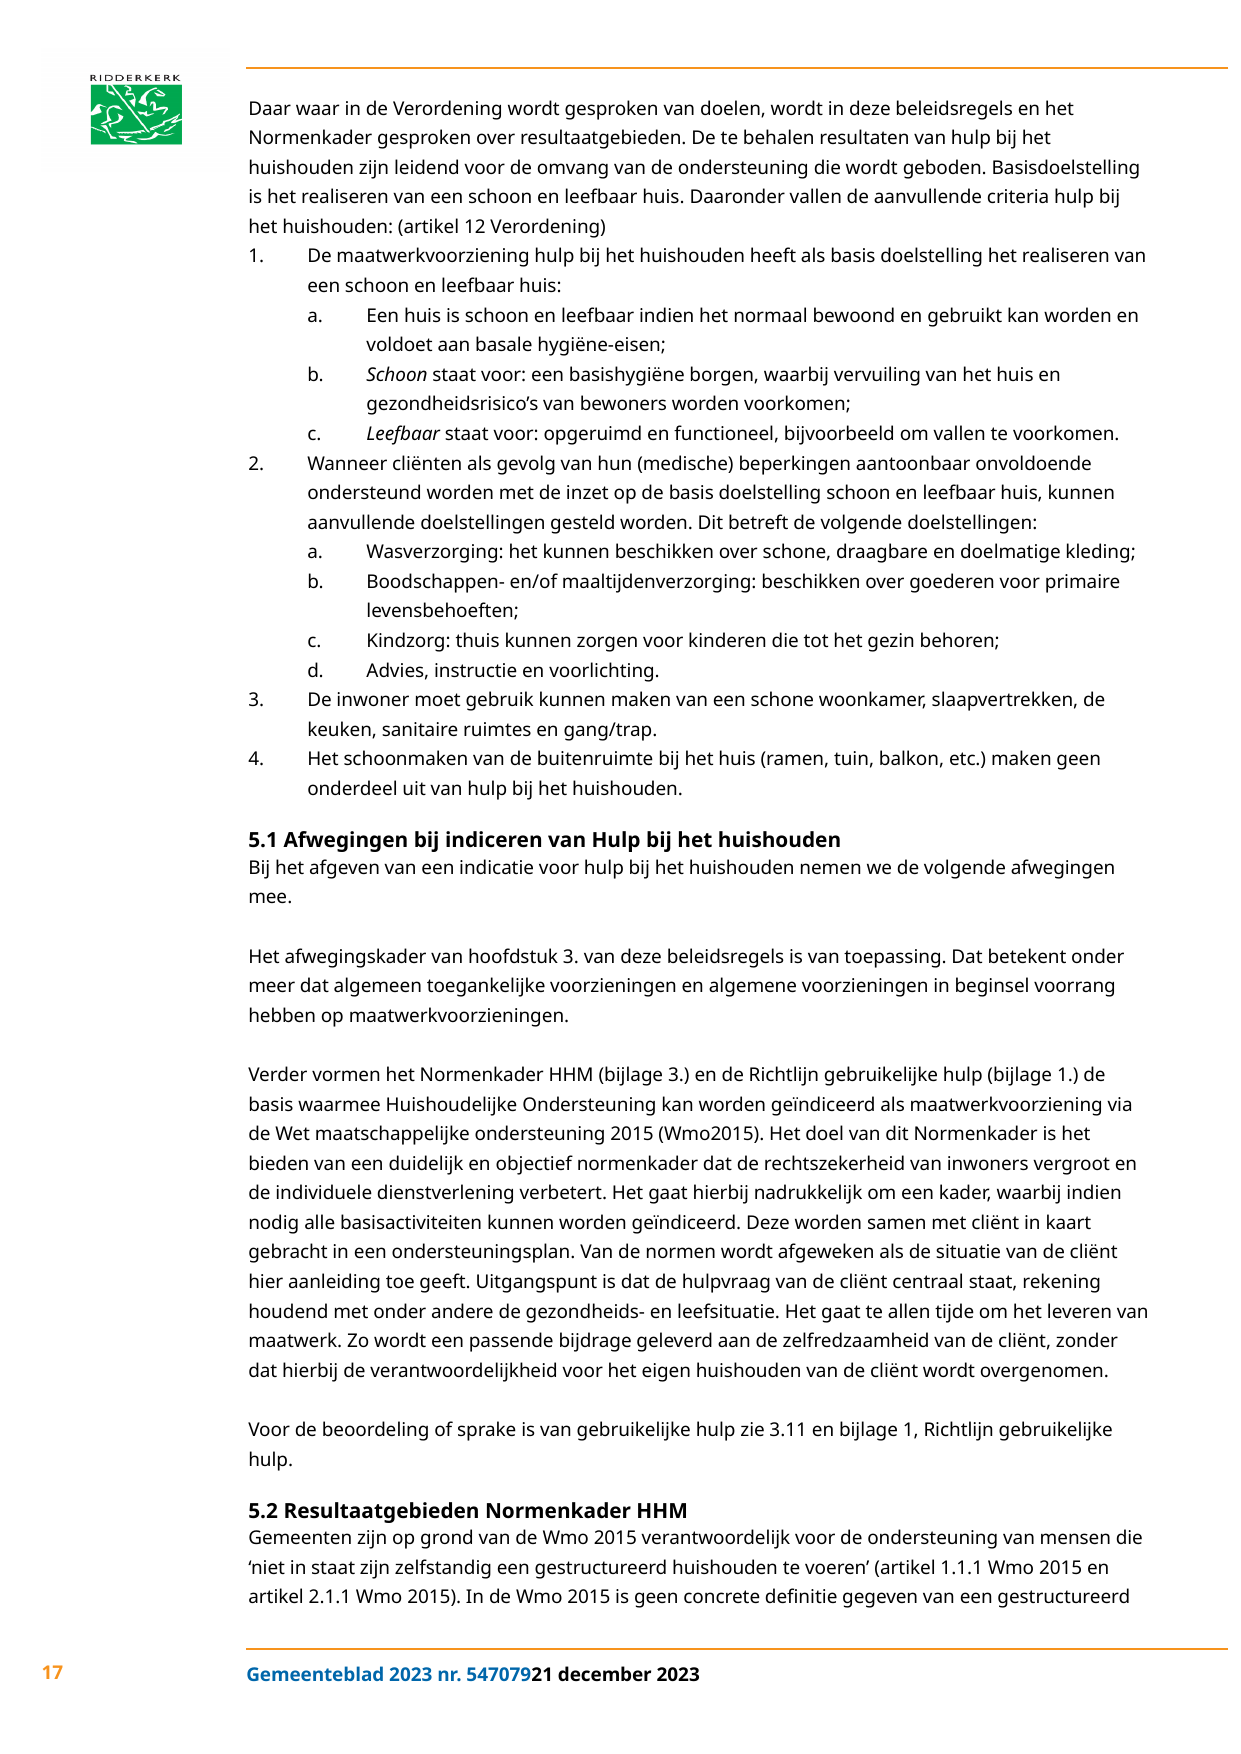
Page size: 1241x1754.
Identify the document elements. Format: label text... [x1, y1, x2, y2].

list Advies, instructie en voorlichting. [307, 657, 1152, 683]
list Leefbaar staat voor: opgeruimd en functioneel, bijvoorbeeld om vallen te voorkomen. [307, 420, 1152, 446]
list Wasverzorging: het kunnen beschikken over schone, draagbare en doelmatige kleding; [307, 538, 1152, 564]
text Daar waar in de Verordening wordt gesproken van doelen, wordt in deze beleidsregels en het Normenkader gesproken over resultaatgebieden. De te behalen resultaten van hulp bij het huishouden zijn leidend voor de omvang van de ondersteuning die wordt geboden. Basisdoelstelling is het realiseren van een schoon en leefbaar huis. Daaronder vallen de aanvullende criteria hulp bij het huishouden: (artikel 12 Verordening) [248, 95, 1152, 239]
text 5.1 Afwegingen bij indiceren van Hulp bij het huishouden [248, 826, 1152, 854]
list Een huis is schoon en leefbaar indien het normaal bewoond en gebruikt kan worden en voldoet aan basale hygiëne-eisen; [307, 302, 1152, 357]
list Boodschappen- en/of maaltijdenverzorging: beschikken over goederen voor primaire levensbehoeften; [307, 568, 1152, 623]
list Wanneer cliënten als gevolg van hun (medische) beperkingen aantoonbaar onvoldoende ondersteund worden met de inzet op de basis doelstelling schoon en leefbaar huis, kunnen aanvullende doelstellingen gesteld worden. Dit betreft de volgende doelstellingen: [248, 450, 1152, 535]
list Schoon staat voor: een basishygiëne borgen, waarbij vervuiling van het huis en gezondheidsrisico’s van bewoners worden voorkomen; [307, 361, 1152, 416]
list Kindzorg: thuis kunnen zorgen voor kinderen die tot het gezin behoren; [307, 627, 1152, 653]
text Het afwegingskader van hoofdstuk 3. van deze beleidsregels is van toepassing. Dat betekent onder meer dat algemeen toegankelijke voorzieningen en algemene voorzieningen in beginsel voorrang hebben op maatwerkvoorzieningen. [248, 943, 1152, 1028]
text Verder vormen het Normenkader HHM (bijlage 3.) en de Richtlijn gebruikelijke hulp (bijlage 1.) de basis waarmee Huishoudelijke Ondersteuning kan worden geïndiceerd als maatwerkvoorziening via de Wet maatschappelijke ondersteuning 2015 (Wmo2015). Het doel van dit Normenkader is het bieden van een duidelijk en objectief normenkader dat de rechtszekerheid van inwoners vergroot en de individuele dienstverlening verbetert. Het gaat hierbij nadrukkelijk om een kader, waarbij indien nodig alle basisactiviteiten kunnen worden geïndiceerd. Deze worden samen met cliënt in kaart gebracht in een ondersteuningsplan. Van de normen wordt afgeweken als de situatie van de cliënt hier aanleiding toe geeft. Uitgangspunt is dat de hulpvraag van de cliënt centraal staat, rekening houdend met onder andere de gezondheids- en leefsituatie. Het gaat te allen tijde om het leveren van maatwerk. Zo wordt een passende bijdrage geleverd aan de zelfredzaamheid van de cliënt, zonder dat hierbij de verantwoordelijkheid voor het eigen huishouden van de cliënt wordt overgenomen. [248, 1061, 1152, 1383]
text Gemeenten zijn op grond van de Wmo 2015 verantwoordelijk voor de ondersteuning van mensen die ‘niet in staat zijn zelfstandig een gestructureerd huishouden te voeren’ (artikel 1.1.1 Wmo 2015 en artikel 2.1.1 Wmo 2015). In de Wmo 2015 is geen concrete definitie gegeven van een gestructureerd [248, 1524, 1152, 1609]
list De maatwerkvoorziening hulp bij het huishouden heeft als basis doelstelling het realiseren van een schoon en leefbaar huis: [248, 243, 1152, 298]
list Het schoonmaken van de buitenruimte bij het huis (ramen, tuin, balkon, etc.) maken geen onderdeel uit van hulp bij het huishouden. [248, 746, 1152, 801]
text Bij het afgeven van een indicatie voor hulp bij het huishouden nemen we de volgende afwegingen mee. [248, 854, 1152, 909]
text 5.2 Resultaatgebieden Normenkader HHM [248, 1496, 1152, 1524]
picture [41, 47, 231, 172]
list De inwoner moet gebruik kunnen maken van een schone woonkamer, slaapvertrekken, de keuken, sanitaire ruimtes en gang/trap. [248, 686, 1152, 742]
text Voor de beoordeling of sprake is van gebruikelijke hulp zie 3.11 en bijlage 1, Richtlijn gebruikelijke hulp. [248, 1416, 1152, 1471]
